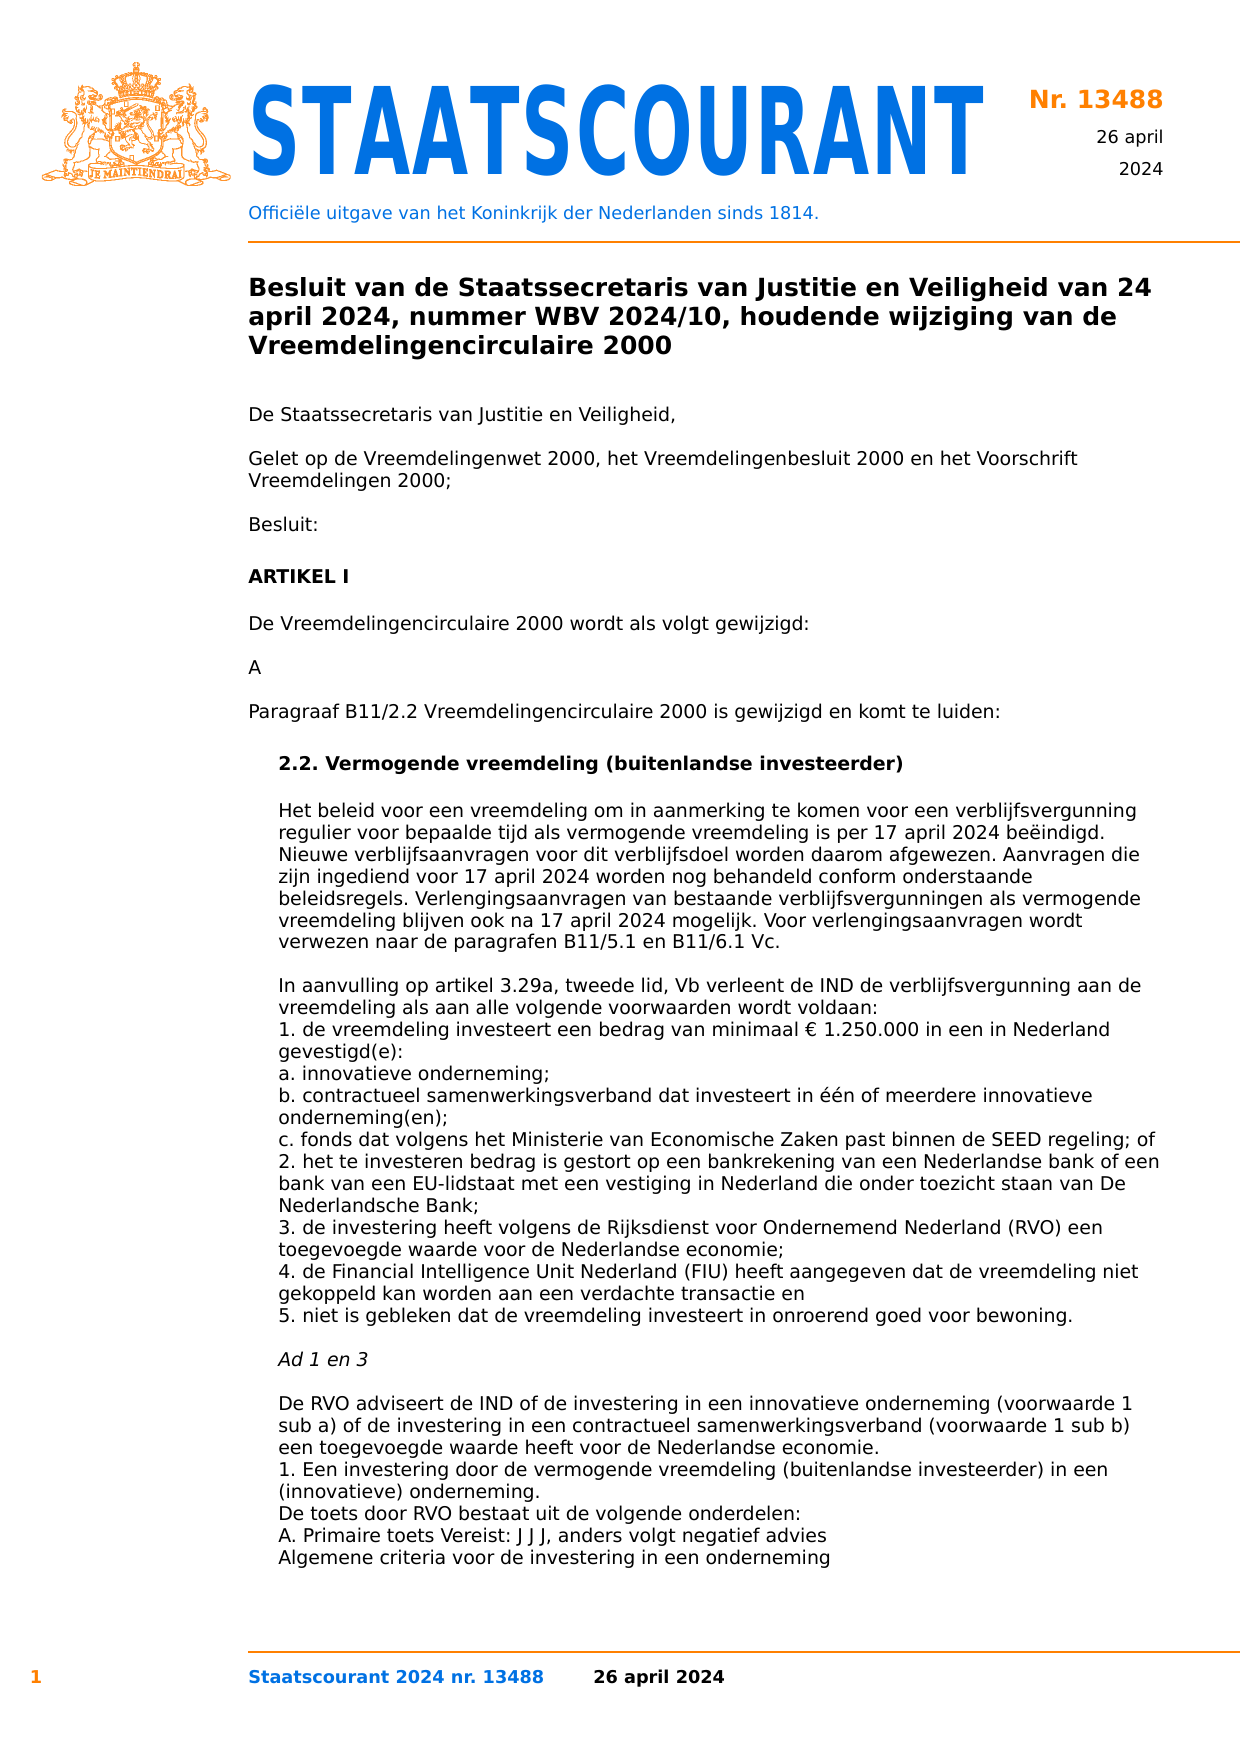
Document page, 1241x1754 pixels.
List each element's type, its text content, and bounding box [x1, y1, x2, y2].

picture [41, 62, 231, 186]
text 5. niet is gebleken dat de vreemdeling investeert in onroerend goed voor bewoning. [278, 1305, 1163, 1327]
text 2. het te investeren bedrag is gestort op een bankrekening van een Nederlandse bank of een bank van een EU-lidstaat met een vestiging in Nederland die onder toezicht staan van De Nederlandsche Bank; [278, 1151, 1163, 1217]
text 1. Een investering door de vermogende vreemdeling (buitenlandse investeerder) in een (innovatieve) onderneming. [278, 1459, 1163, 1503]
text Gelet op de Vreemdelingenwet 2000, het Vreemdelingenbesluit 2000 en het Voorschrift Vreemdelingen 2000; [248, 448, 1163, 492]
text De Staatssecretaris van Justitie en Veiligheid, [248, 404, 1163, 426]
text De Vreemdelingencirculaire 2000 wordt als volgt gewijzigd: [248, 613, 1163, 635]
table_header [25, 62, 248, 241]
subtitle Ad 1 en 3 [278, 1349, 1163, 1371]
text 4. de Financial Intelligence Unit Nederland (FIU) heeft aangegeven dat de vreemdeling niet gekoppeld kan worden aan een verdachte transactie en [278, 1261, 1163, 1305]
subtitle Besluit van de Staatssecretaris van Justitie en Veiligheid van 24 april 2024, nummer WBV 2024/10, houdende wijziging van de Vreemdelingencirculaire 2000 [248, 273, 1163, 361]
table_cell Officiële uitgave van het Koninkrijk der Nederlanden sinds 1814. [248, 203, 1240, 241]
text In aanvulling op artikel 3.29a, tweede lid, Vb verleent de IND de verblijfsvergunning aan de vreemdeling als aan alle volgende voorwaarden wordt voldaan: [278, 975, 1163, 1019]
text c. fonds dat volgens het Ministerie van Economische Zaken past binnen de SEED regeling; of [278, 1129, 1163, 1151]
text A. Primaire toets Vereist: J J J, anders volgt negatief advies [278, 1524, 1163, 1547]
text 1. de vreemdeling investeert een bedrag van minimaal € 1.250.000 in een in Nederland gevestigd(e): [278, 1019, 1163, 1063]
text Het beleid voor een vreemdeling om in aanmerking te komen voor een verblijfsvergunning regulier voor bepaalde tijd als vermogende vreemdeling is per 17 april 2024 beëindigd. Nieuwe verblijfsaanvragen voor dit verblijfsdoel worden daarom afgewezen. Aanvragen die zijn ingediend voor 17 april 2024 worden nog behandeld conform onderstaande beleidsregels. Verlengingsaanvragen van bestaande verblijfsvergunningen als vermogende vreemdeling blijven ook na 17 april 2024 mogelijk. Voor verlengingsaanvragen wordt verwezen naar de paragrafen B11/5.1 en B11/6.1 Vc. [278, 799, 1163, 953]
subtitle 2.2. Vermogende vreemdeling (buitenlandse investeerder) [278, 753, 1163, 774]
text De RVO adviseert de IND of de investering in een innovatieve onderneming (voorwaarde 1 sub a) of de investering in een contractueel samenwerkingsverband (voorwaarde 1 sub b) een toegevoegde waarde heeft voor de Nederlandse economie. [278, 1393, 1163, 1459]
subtitle ARTIKEL I [248, 566, 1163, 588]
text a. innovatieve onderneming; [278, 1063, 1163, 1085]
table_cell 2024 [998, 153, 1240, 203]
text b. contractueel samenwerkingsverband dat investeert in één of meerdere innovatieve onderneming(en); [278, 1085, 1163, 1129]
text Paragraaf B11/2.2 Vreemdelingencirculaire 2000 is gewijzigd en komt te luiden: [248, 701, 1163, 723]
table_header Nr. 13488 [998, 62, 1240, 121]
table_header STAATSCOURANT [248, 62, 998, 203]
table_cell 26 april [998, 121, 1240, 153]
text 3. de investering heeft volgens de Rijksdienst voor Ondernemend Nederland (RVO) een toegevoegde waarde voor de Nederlandse economie; [278, 1217, 1163, 1261]
text De toets door RVO bestaat uit de volgende onderdelen: [278, 1503, 1163, 1524]
text Algemene criteria voor de investering in een onderneming [278, 1547, 1163, 1568]
text A [248, 657, 1163, 679]
text Besluit: [248, 514, 1163, 536]
